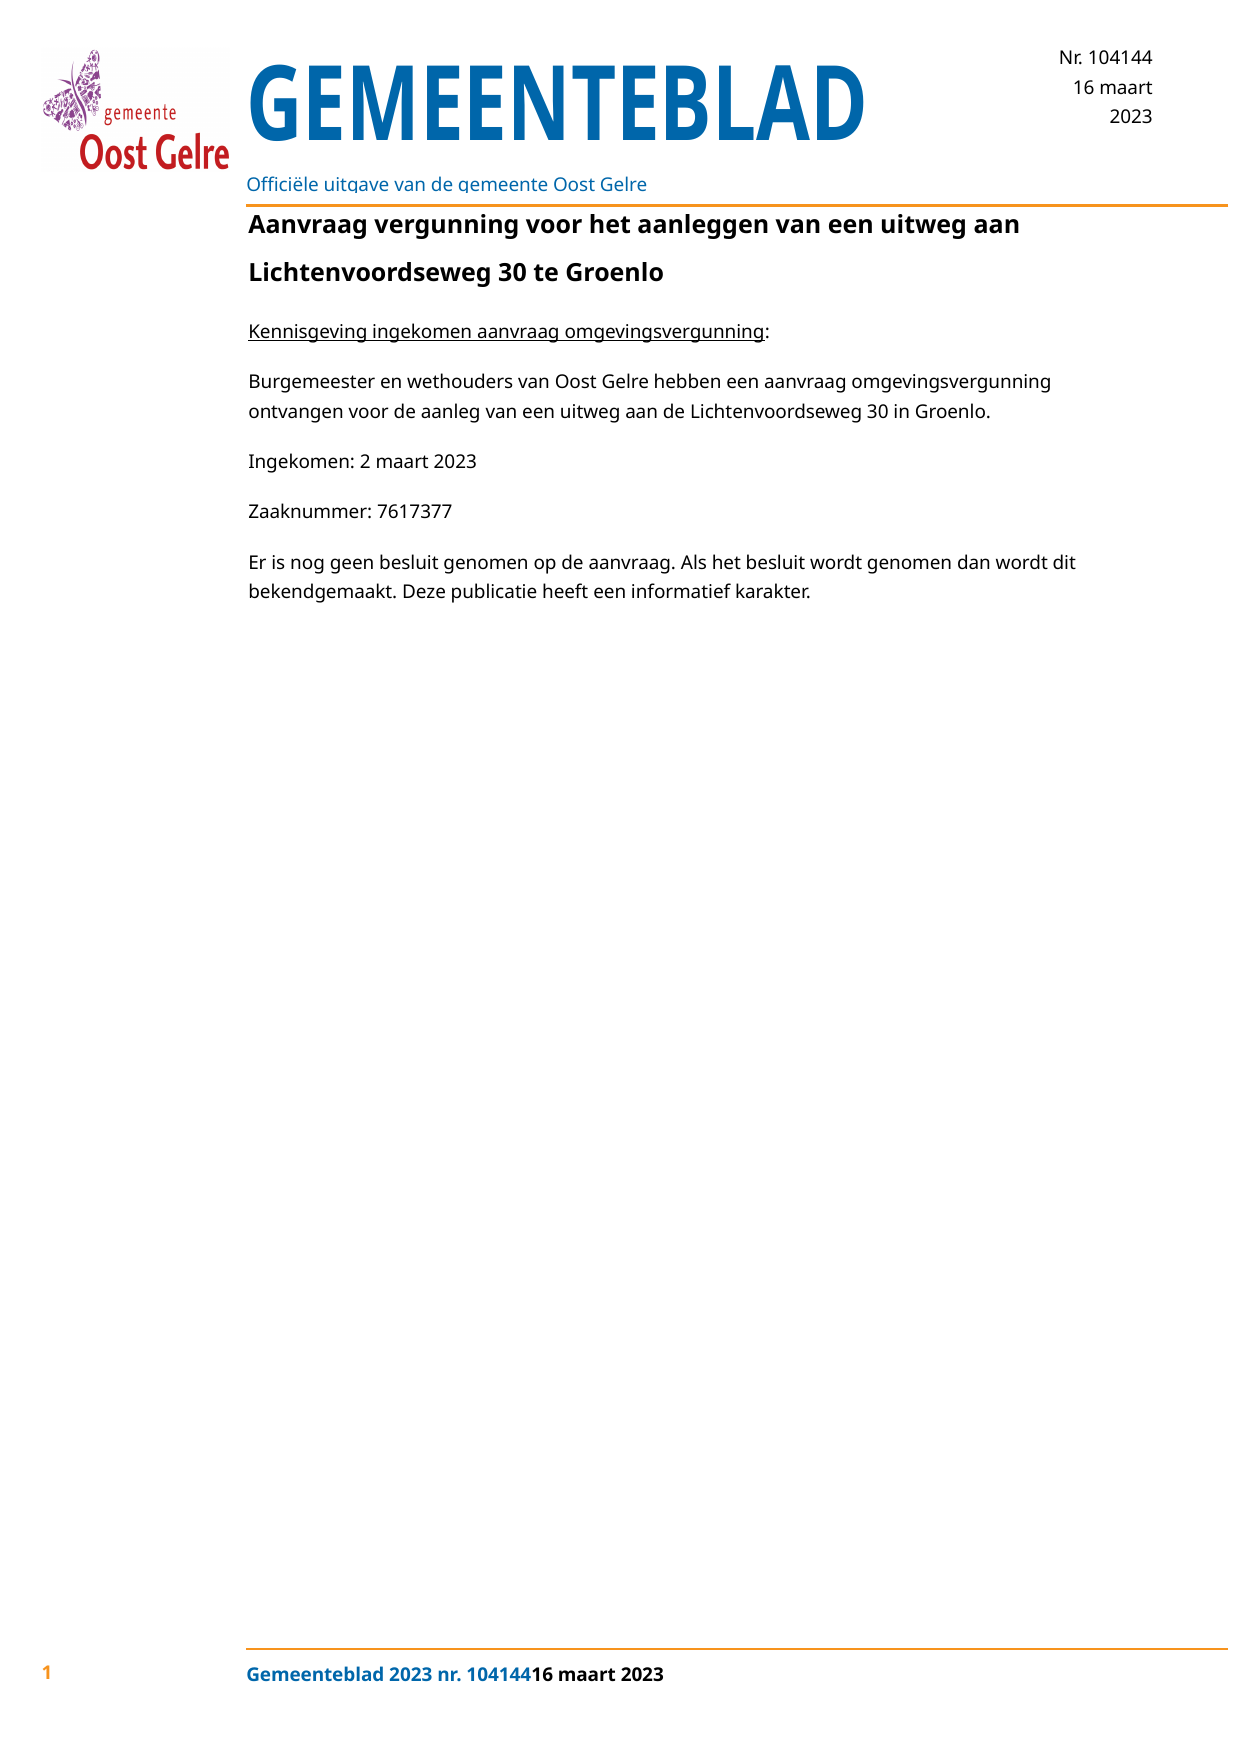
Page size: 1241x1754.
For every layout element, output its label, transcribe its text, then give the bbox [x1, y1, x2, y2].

text Ingekomen: 2 maart 2023 [248, 448, 1152, 474]
text Burgemeester en wethouders van Oost Gelre hebben een aanvraag omgevingsvergunning ontvangen voor de aanleg van een uitweg aan de Lichtenvoordseweg 30 in Groenlo. [248, 368, 1152, 424]
text Zaaknummer: 7617377 [248, 499, 1152, 524]
text Er is nog geen besluit genomen op de aanvraag. Als het besluit wordt genomen dan wordt dit bekendgemaakt. Deze publicatie heeft een informatief karakter. [248, 549, 1152, 604]
text Aanvraag vergunning voor het aanleggen van een uitweg aan Lichtenvoordseweg 30 te Groenlo [248, 207, 1152, 288]
text Kennisgeving ingekomen aanvraag omgevingsvergunning: [248, 318, 1152, 344]
picture [41, 47, 231, 172]
